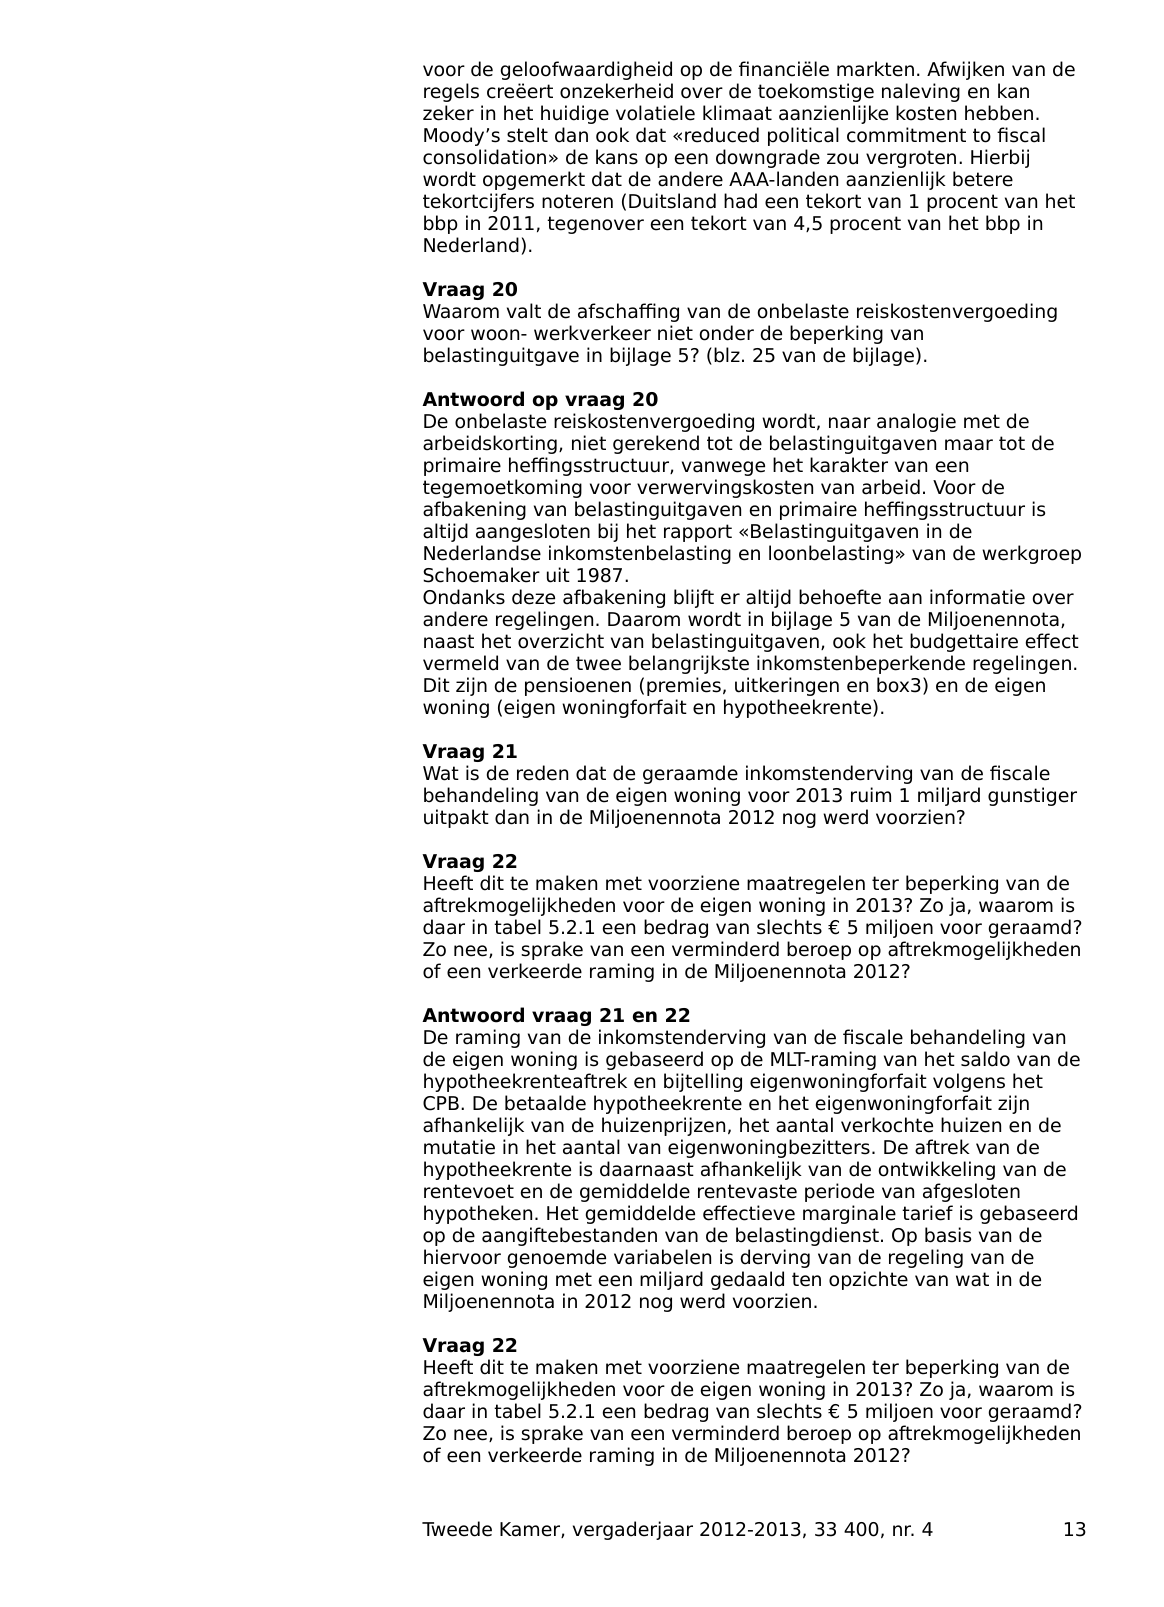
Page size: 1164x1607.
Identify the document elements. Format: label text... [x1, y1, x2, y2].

text Vraag 22 [422, 851, 1087, 873]
text Waarom valt de afschaffing van de onbelaste reiskostenvergoeding voor woon- werkverkeer niet onder de beperking van belastinguitgave in bijlage 5? (blz. 25 van de bijlage). [422, 301, 1087, 367]
text Antwoord vraag 21 en 22 [422, 1005, 1087, 1027]
text De onbelaste reiskostenvergoeding wordt, naar analogie met de arbeidskorting, niet gerekend tot de belastinguitgaven maar tot de primaire heffingsstructuur, vanwege het karakter van een tegemoetkoming voor verwervingskosten van arbeid. Voor de afbakening van belastinguitgaven en primaire heffingsstructuur is altijd aangesloten bij het rapport «Belastinguitgaven in de Nederlandse inkomstenbelasting en loonbelasting» van de werkgroep Schoemaker uit 1987. [422, 411, 1087, 587]
text Heeft dit te maken met voorziene maatregelen ter beperking van de aftrekmogelijkheden voor de eigen woning in 2013? Zo ja, waarom is daar in tabel 5.2.1 een bedrag van slechts € 5 miljoen voor geraamd? Zo nee, is sprake van een verminderd beroep op aftrekmogelijkheden of een verkeerde raming in de Miljoenennota 2012? [422, 873, 1087, 983]
text De raming van de inkomstenderving van de fiscale behandeling van de eigen woning is gebaseerd op de MLT-raming van het saldo van de hypotheekrenteaftrek en bijtelling eigenwoningforfait volgens het CPB. De betaalde hypotheekrente en het eigenwoningforfait zijn afhankelijk van de huizenprijzen, het aantal verkochte huizen en de mutatie in het aantal van eigenwoningbezitters. De aftrek van de hypotheekrente is daarnaast afhankelijk van de ontwikkeling van de rentevoet en de gemiddelde rentevaste periode van afgesloten hypotheken. Het gemiddelde effectieve marginale tarief is gebaseerd op de aangiftebestanden van de belastingdienst. Op basis van de hiervoor genoemde variabelen is derving van de regeling van de eigen woning met een miljard gedaald ten opzichte van wat in de Miljoenennota in 2012 nog werd voorzien. [422, 1027, 1087, 1313]
text Antwoord op vraag 20 [422, 389, 1087, 411]
text Wat is de reden dat de geraamde inkomstenderving van de fiscale behandeling van de eigen woning voor 2013 ruim 1 miljard gunstiger uitpakt dan in de Miljoenennota 2012 nog werd voorzien? [422, 763, 1087, 829]
text voor de geloofwaardigheid op de financiële markten. Afwijken van de regels creëert onzekerheid over de toekomstige naleving en kan zeker in het huidige volatiele klimaat aanzienlijke kosten hebben. Moody’s stelt dan ook dat «reduced political commitment to fiscal consolidation» de kans op een downgrade zou vergroten. Hierbij wordt opgemerkt dat de andere AAA-landen aanzienlijk betere tekortcijfers noteren (Duitsland had een tekort van 1 procent van het bbp in 2011, tegenover een tekort van 4,5 procent van het bbp in Nederland). [422, 59, 1087, 257]
text Vraag 20 [422, 279, 1087, 301]
text Vraag 21 [422, 741, 1087, 763]
text Ondanks deze afbakening blijft er altijd behoefte aan informatie over andere regelingen. Daarom wordt in bijlage 5 van de Miljoenennota, naast het overzicht van belastinguitgaven, ook het budgettaire effect vermeld van de twee belangrijkste inkomstenbeperkende regelingen. Dit zijn de pensioenen (premies, uitkeringen en box3) en de eigen woning (eigen woningforfait en hypotheekrente). [422, 587, 1087, 719]
text Vraag 22 [422, 1335, 1087, 1357]
text Heeft dit te maken met voorziene maatregelen ter beperking van de aftrekmogelijkheden voor de eigen woning in 2013? Zo ja, waarom is daar in tabel 5.2.1 een bedrag van slechts € 5 miljoen voor geraamd? Zo nee, is sprake van een verminderd beroep op aftrekmogelijkheden of een verkeerde raming in de Miljoenennota 2012? [422, 1357, 1087, 1467]
